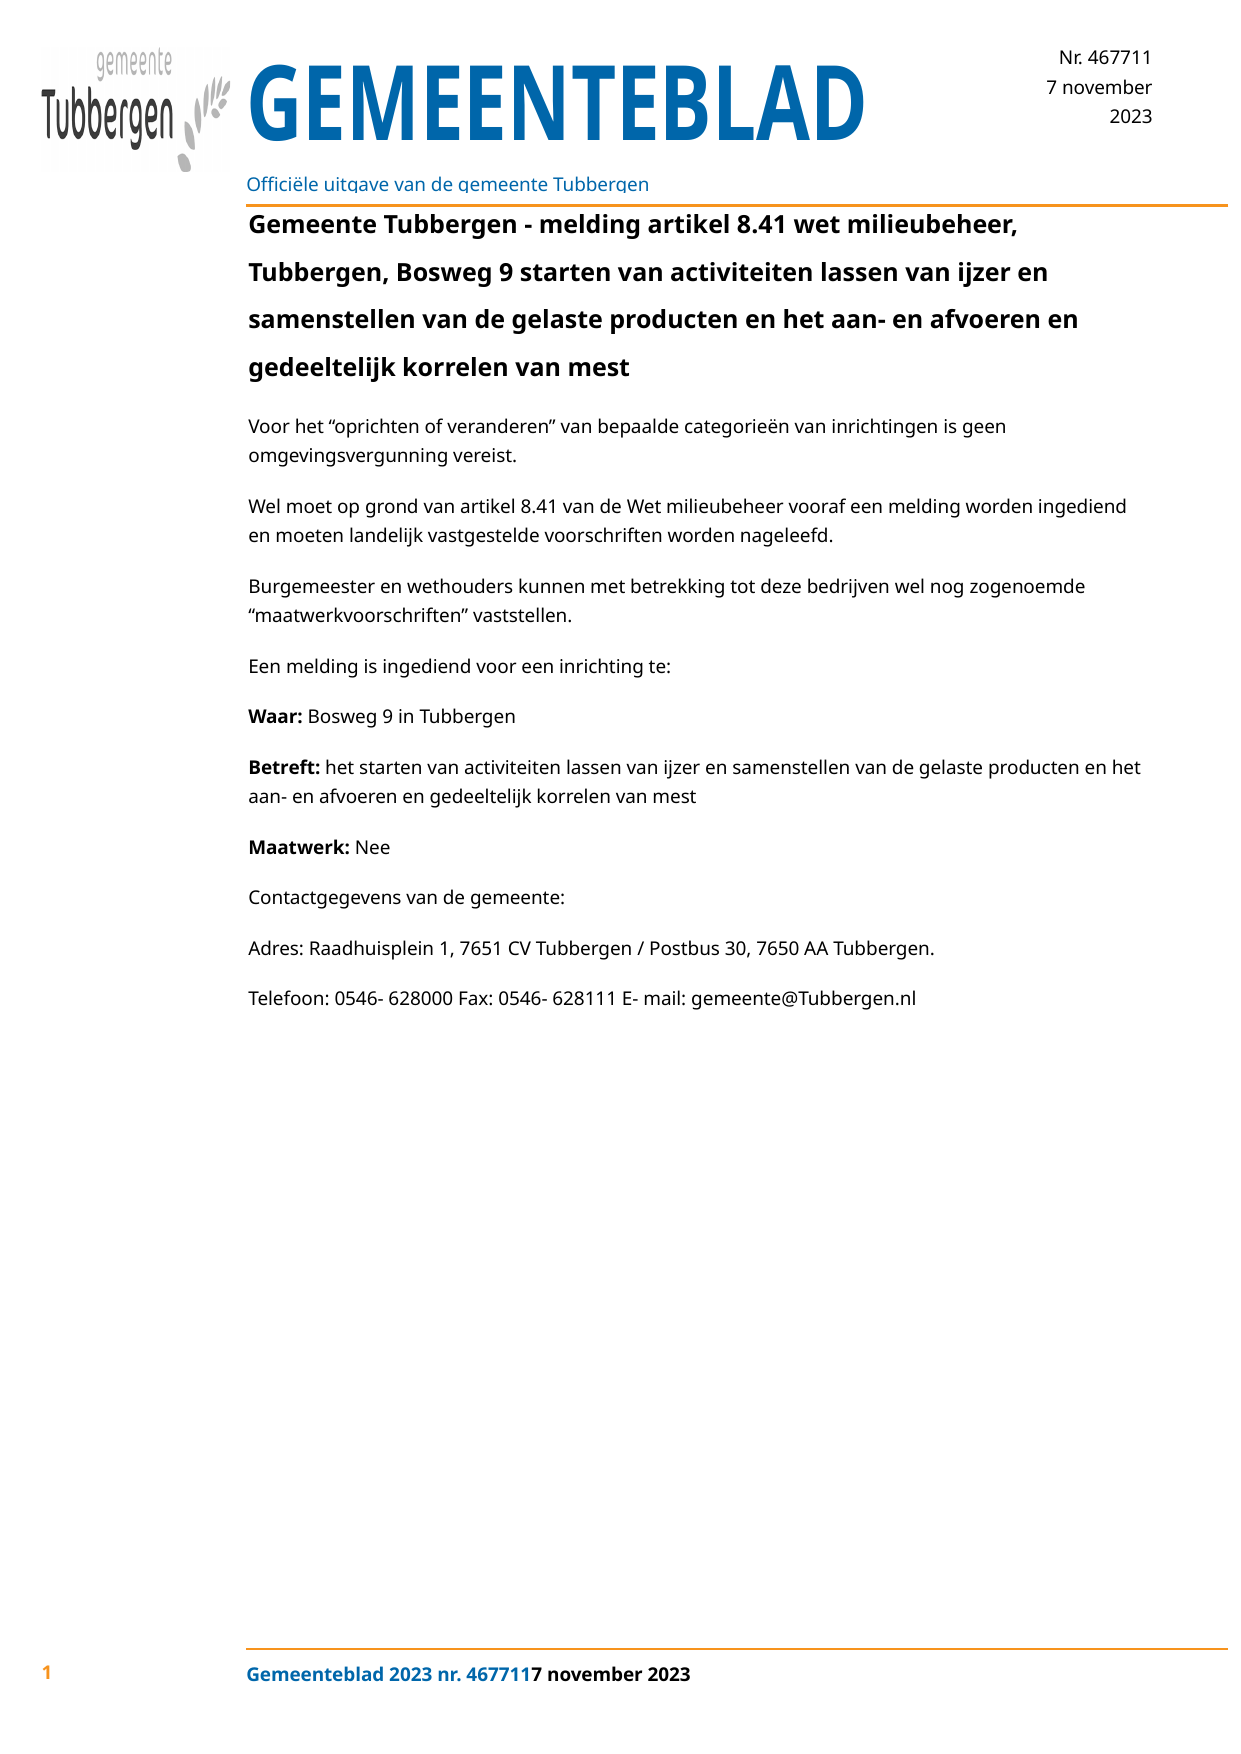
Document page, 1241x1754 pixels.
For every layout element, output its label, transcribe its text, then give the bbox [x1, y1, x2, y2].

text Contactgegevens van de gemeente: [248, 884, 1152, 910]
text Een melding is ingediend voor een inrichting te: [248, 653, 1152, 679]
text Wel moet op grond van artikel 8.41 van de Wet milieubeheer vooraf een melding worden ingediend en moeten landelijk vastgestelde voorschriften worden nageleefd. [248, 493, 1152, 548]
text Adres: Raadhuisplein 1, 7651 CV Tubbergen / Postbus 30, 7650 AA Tubbergen. [248, 935, 1152, 961]
picture [41, 47, 231, 172]
text Betreft: het starten van activiteiten lassen van ijzer en samenstellen van de gelaste producten en het aan- en afvoeren en gedeeltelijk korrelen van mest [248, 754, 1152, 809]
text Telefoon: 0546- 628000 Fax: 0546- 628111 E- mail: gemeente@Tubbergen.nl [248, 985, 1152, 1011]
text Burgemeester en wethouders kunnen met betrekking tot deze bedrijven wel nog zogenoemde “maatwerkvoorschriften” vaststellen. [248, 573, 1152, 628]
text Waar: Bosweg 9 in Tubbergen [248, 703, 1152, 729]
text Voor het “oprichten of veranderen” van bepaalde categorieën van inrichtingen is geen omgevingsvergunning vereist. [248, 413, 1152, 468]
text Gemeente Tubbergen - melding artikel 8.41 wet milieubeheer, Tubbergen, Bosweg 9 starten van activiteiten lassen van ijzer en samenstellen van de gelaste producten en het aan- en afvoeren en gedeeltelijk korrelen van mest [248, 207, 1152, 384]
text Maatwerk: Nee [248, 834, 1152, 860]
